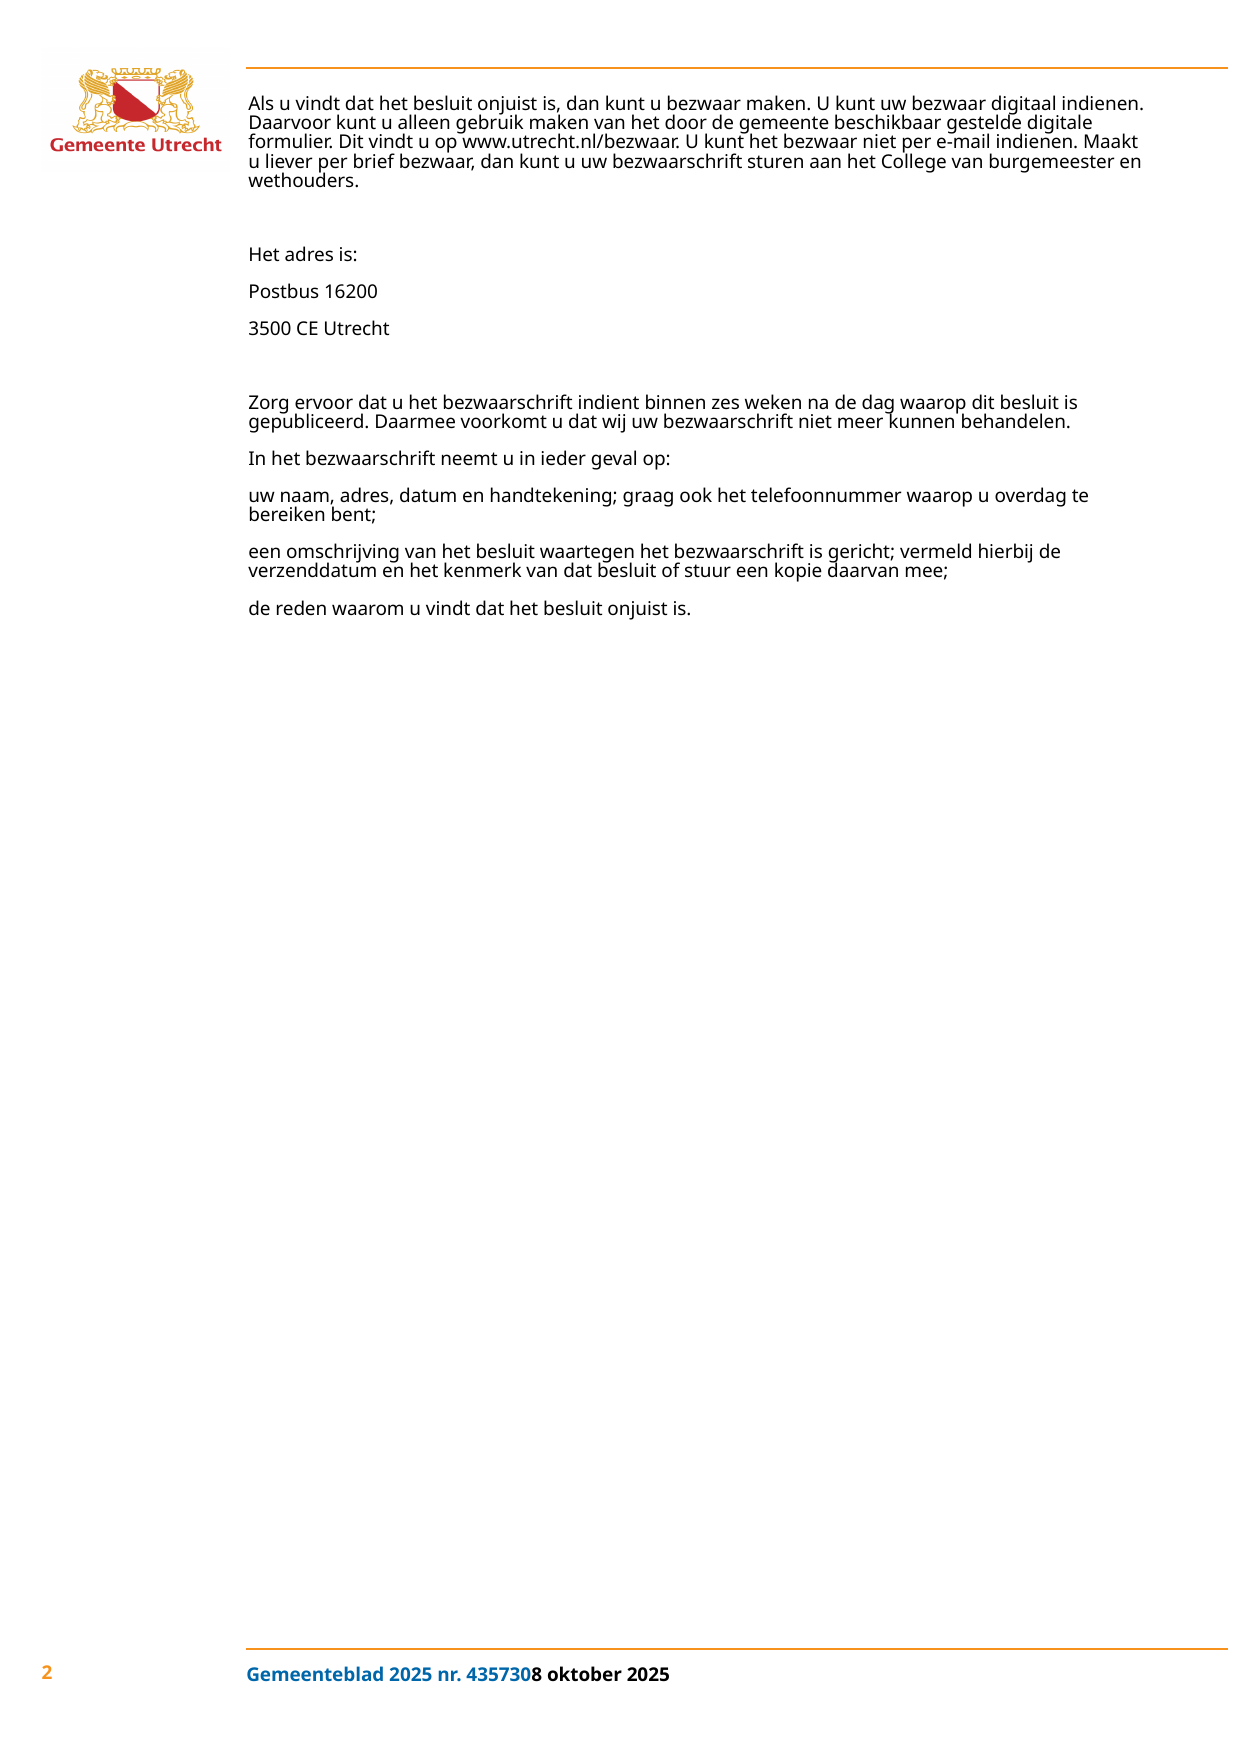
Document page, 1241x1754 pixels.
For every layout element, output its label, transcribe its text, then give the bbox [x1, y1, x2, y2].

text een omschrijving van het besluit waartegen het bezwaarschrift is gericht; vermeld hierbij de verzenddatum en het kenmerk van dat besluit of stuur een kopie daarvan mee; [248, 543, 1152, 582]
text Zorg ervoor dat u het bezwaarschrift indient binnen zes weken na de dag waarop dit besluit is gepubliceerd. Daarmee voorkomt u dat wij uw bezwaarschrift niet meer kunnen behandelen. [248, 394, 1152, 432]
text Het adres is: [248, 246, 1152, 265]
text Postbus 16200 [248, 283, 1152, 302]
text Als u vindt dat het besluit onjuist is, dan kunt u bezwaar maken. U kunt uw bezwaar digitaal indienen. Daarvoor kunt u alleen gebruik maken van het door de gemeente beschikbaar gestelde digitale formulier. Dit vindt u op www.utrecht.nl/bezwaar. U kunt het bezwaar niet per e-mail indienen. Maakt u liever per brief bezwaar, dan kunt u uw bezwaarschrift sturen aan het College van burgemeester en wethouders. [248, 95, 1152, 191]
text uw naam, adres, datum en handtekening; graag ook het telefoonnummer waarop u overdag te bereiken bent; [248, 487, 1152, 526]
text In het bezwaarschrift neemt u in ieder geval op: [248, 450, 1152, 469]
text 3500 CE Utrecht [248, 320, 1152, 339]
text de reden waarom u vindt dat het besluit onjuist is. [248, 599, 1152, 619]
picture [41, 47, 231, 172]
